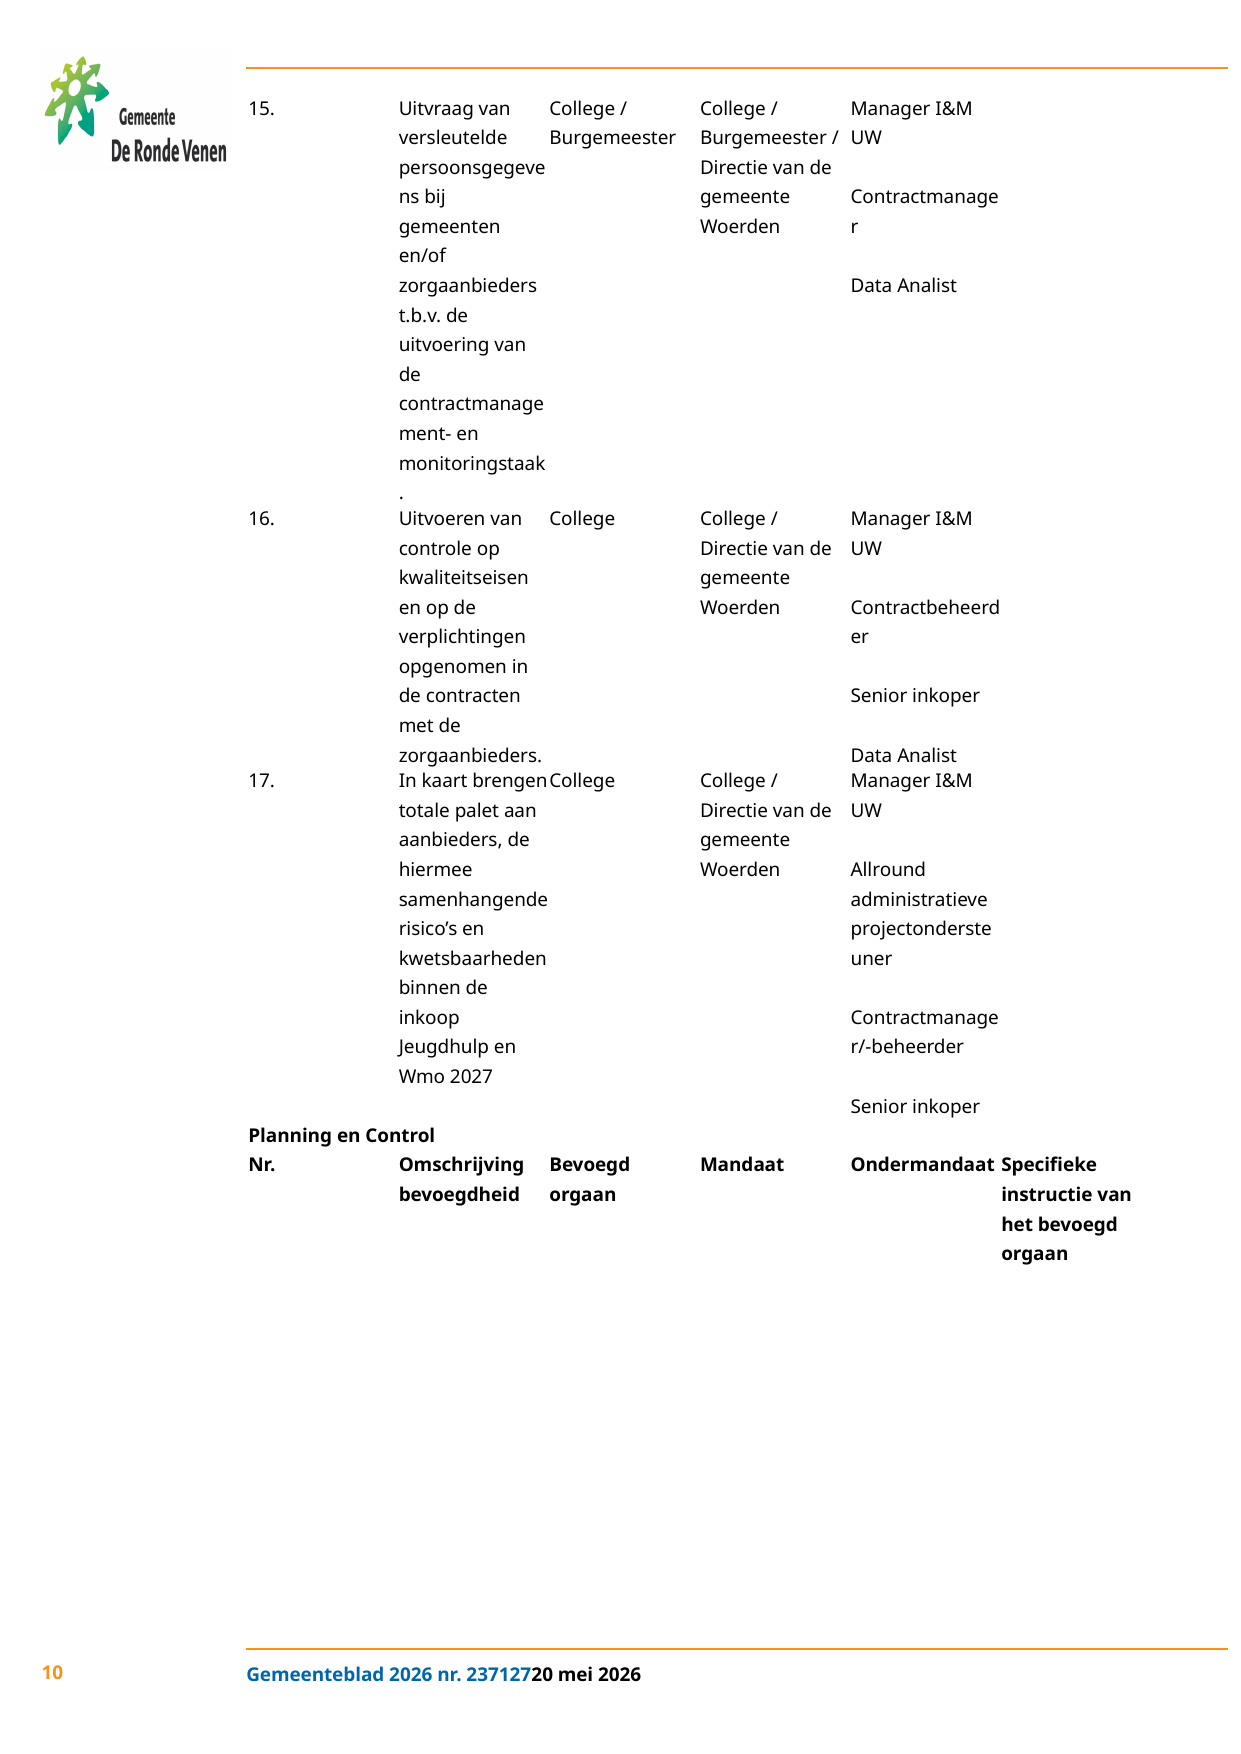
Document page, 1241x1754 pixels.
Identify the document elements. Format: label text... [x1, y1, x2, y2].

table_cell Uitvraag van versleutelde persoonsgegevens bij gemeenten en/of zorgaanbieders t.b.v. de uitvoering van de contractmanagement- en monitoringstaak. [399, 95, 549, 505]
table_cell 15. [248, 95, 398, 505]
table_cell College / Directie van de gemeente Woerden [700, 768, 850, 1119]
table_cell College [549, 768, 700, 1119]
table_cell 16. [248, 505, 398, 767]
table_header Bevoegd orgaan [549, 1152, 700, 1266]
table_cell In kaart brengen totale palet aan aanbieders, de hiermee samenhangende risico’s en kwetsbaarheden binnen de inkoop Jeugdhulp en Wmo 2027 [399, 768, 549, 1119]
table_header Nr. [248, 1152, 398, 1266]
table_cell [1001, 95, 1152, 505]
table_header Omschrijving bevoegdheid [399, 1152, 549, 1266]
picture [41, 47, 231, 172]
table_cell Manager I&M UW Contractbeheerder Senior inkoper Data Analist [850, 505, 1001, 767]
table_header Mandaat [700, 1152, 850, 1266]
table_cell Manager I&M UW Contractmanager Data Analist [850, 95, 1001, 505]
table_cell 17. [248, 768, 398, 1119]
table_cell College [549, 505, 700, 767]
table_cell College / Directie van de gemeente Woerden [700, 505, 850, 767]
table_cell [1001, 768, 1152, 1119]
table_cell [1001, 505, 1152, 767]
text Planning en Control [248, 1122, 1152, 1148]
table_cell College / Burgemeester [549, 95, 700, 505]
table_cell Manager I&M UW Allround administratieve projectondersteuner Contractmanager/-beheerder Senior inkoper [850, 768, 1001, 1119]
table_header Specifieke instructie van het bevoegd orgaan [1001, 1152, 1152, 1266]
table_cell Uitvoeren van controle op kwaliteitseisen en op de verplichtingen opgenomen in de contracten met de zorgaanbieders. [399, 505, 549, 767]
table_cell College / Burgemeester / Directie van de gemeente Woerden [700, 95, 850, 505]
table_header Ondermandaat [850, 1152, 1001, 1266]
